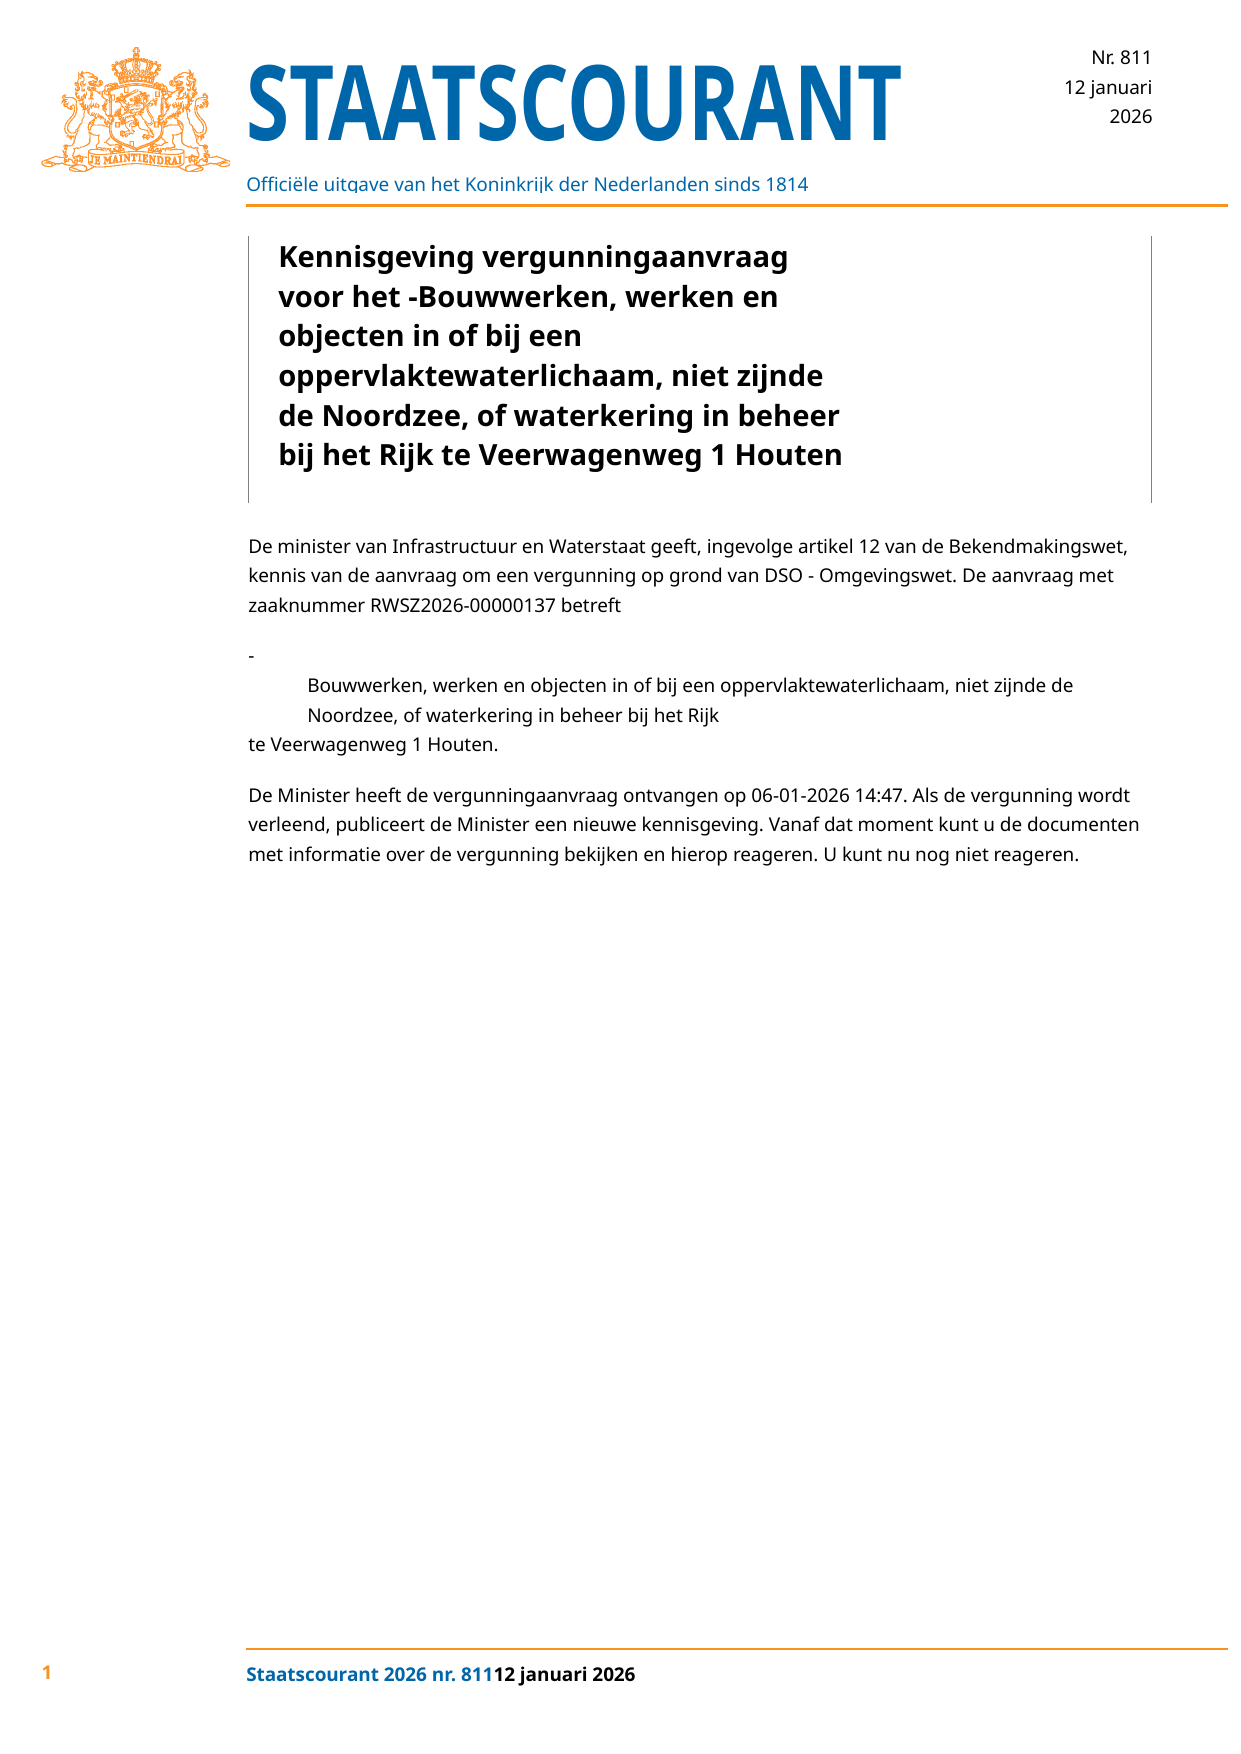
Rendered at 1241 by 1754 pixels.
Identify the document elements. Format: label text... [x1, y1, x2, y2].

table_header [850, 236, 912, 413]
table_header [850, 414, 1151, 503]
table_header Kennisgeving vergunningaanvraag voor het -Bouwwerken, werken en objecten in of bij een oppervlaktewaterlichaam, niet zijnde de Noordzee, of waterkering in beheer bij het Rijk te Veerwagenweg 1 Houten [249, 236, 850, 503]
text De Minister heeft de vergunningaanvraag ontvangen op 06-01-2026 14:47. Als de vergunning wordt verleend, publiceert de Minister een nieuwe kennisgeving. Vanaf dat moment kunt u de documenten met informatie over de vergunning bekijken en hierop reageren. U kunt nu nog niet reageren. [248, 782, 1152, 867]
table_header [1090, 236, 1151, 413]
text De minister van Infrastructuur en Waterstaat geeft, ingevolge artikel 12 van de Bekendmakingswet, kennis van de aanvraag om een vergunning op grond van DSO - Omgevingswet. De aanvraag met zaaknummer RWSZ2026-00000137 betreft [248, 533, 1152, 618]
list Bouwwerken, werken en objecten in of bij een oppervlaktewaterlichaam, niet zijnde de Noordzee, of waterkering in beheer bij het Rijk [248, 672, 1152, 727]
text te Veerwagenweg 1 Houten. [248, 731, 1152, 757]
picture [912, 236, 1090, 414]
picture [41, 47, 231, 172]
